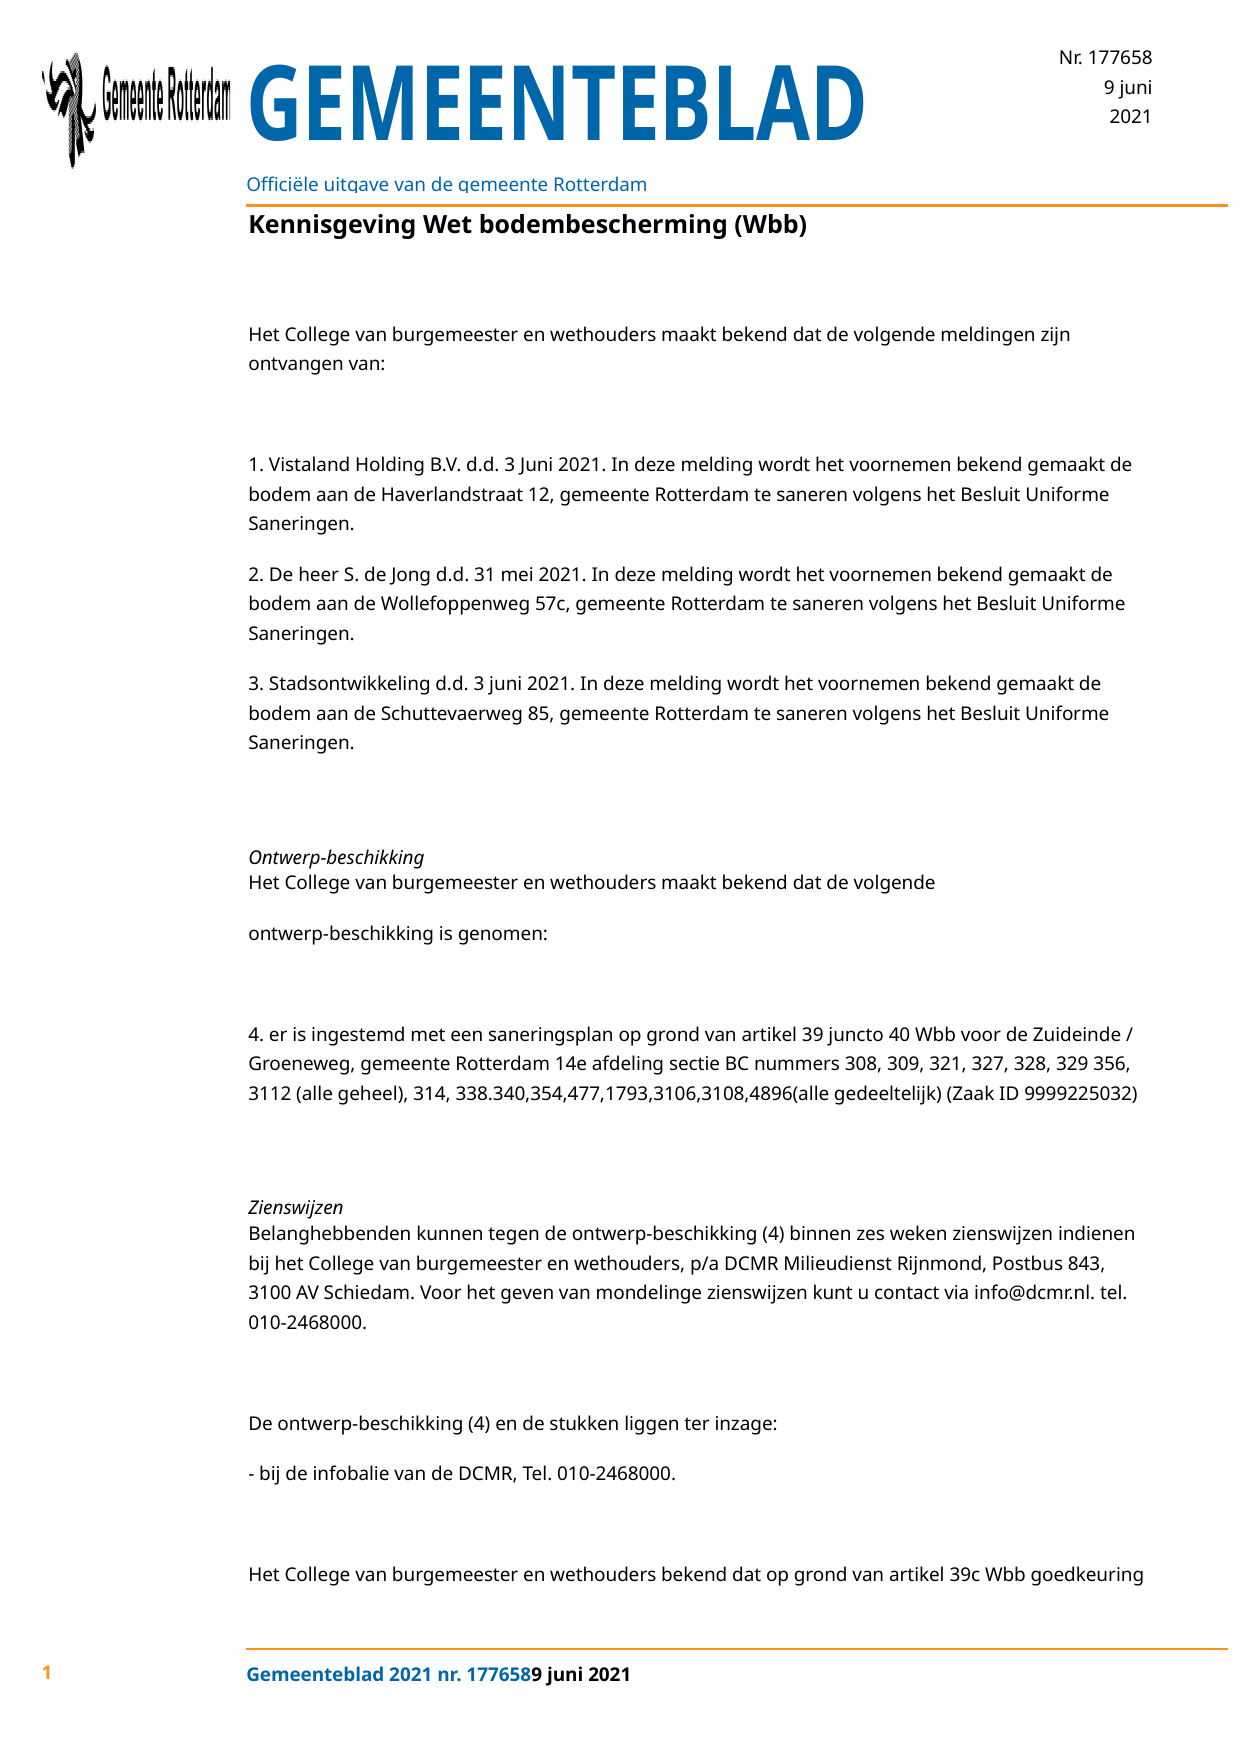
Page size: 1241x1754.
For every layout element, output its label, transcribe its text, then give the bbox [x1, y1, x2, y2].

text Belanghebbenden kunnen tegen de ontwerp-beschikking (4) binnen zes weken zienswijzen indienen bij het College van burgemeester en wethouders, p/a DCMR Milieudienst Rijnmond, Postbus 843, 3100 AV Schiedam. Voor het geven van mondelinge zienswijzen kunt u contact via info@dcmr.nl. tel. 010-2468000. [248, 1220, 1152, 1334]
text Het College van burgemeester en wethouders bekend dat op grond van artikel 39c Wbb goedkeuring [248, 1561, 1152, 1587]
text - bij de infobalie van de DCMR, Tel. 010-2468000. [248, 1460, 1152, 1486]
text 2. De heer S. de Jong d.d. 31 mei 2021. In deze melding wordt het voornemen bekend gemaakt de bodem aan de Wollefoppenweg 57c, gemeente Rotterdam te saneren volgens het Besluit Uniforme Saneringen. [248, 561, 1152, 646]
text 4. er is ingestemd met een saneringsplan op grond van artikel 39 juncto 40 Wbb voor de Zuideinde / Groeneweg, gemeente Rotterdam 14e afdeling sectie BC nummers 308, 309, 321, 327, 328, 329 356, 3112 (alle geheel), 314, 338.340,354,477,1793,3106,3108,4896(alle gedeeltelijk) (Zaak ID 9999225032) [248, 1021, 1152, 1106]
text Kennisgeving Wet bodembescherming (Wbb) [248, 207, 1152, 241]
text ontwerp-beschikking is genomen: [248, 920, 1152, 946]
text De ontwerp-beschikking (4) en de stukken liggen ter inzage: [248, 1410, 1152, 1435]
text 1. Vistaland Holding B.V. d.d. 3 Juni 2021. In deze melding wordt het voornemen bekend gemaakt de bodem aan de Haverlandstraat 12, gemeente Rotterdam te saneren volgens het Besluit Uniforme Saneringen. [248, 451, 1152, 536]
text Het College van burgemeester en wethouders maakt bekend dat de volgende [248, 869, 1152, 895]
text Ontwerp-beschikking [248, 844, 1152, 869]
text Zienswijzen [248, 1194, 1152, 1220]
picture [41, 47, 231, 172]
text Het College van burgemeester en wethouders maakt bekend dat de volgende meldingen zijn ontvangen van: [248, 321, 1152, 376]
text 3. Stadsontwikkeling d.d. 3 juni 2021. In deze melding wordt het voornemen bekend gemaakt de bodem aan de Schuttevaerweg 85, gemeente Rotterdam te saneren volgens het Besluit Uniforme Saneringen. [248, 670, 1152, 755]
